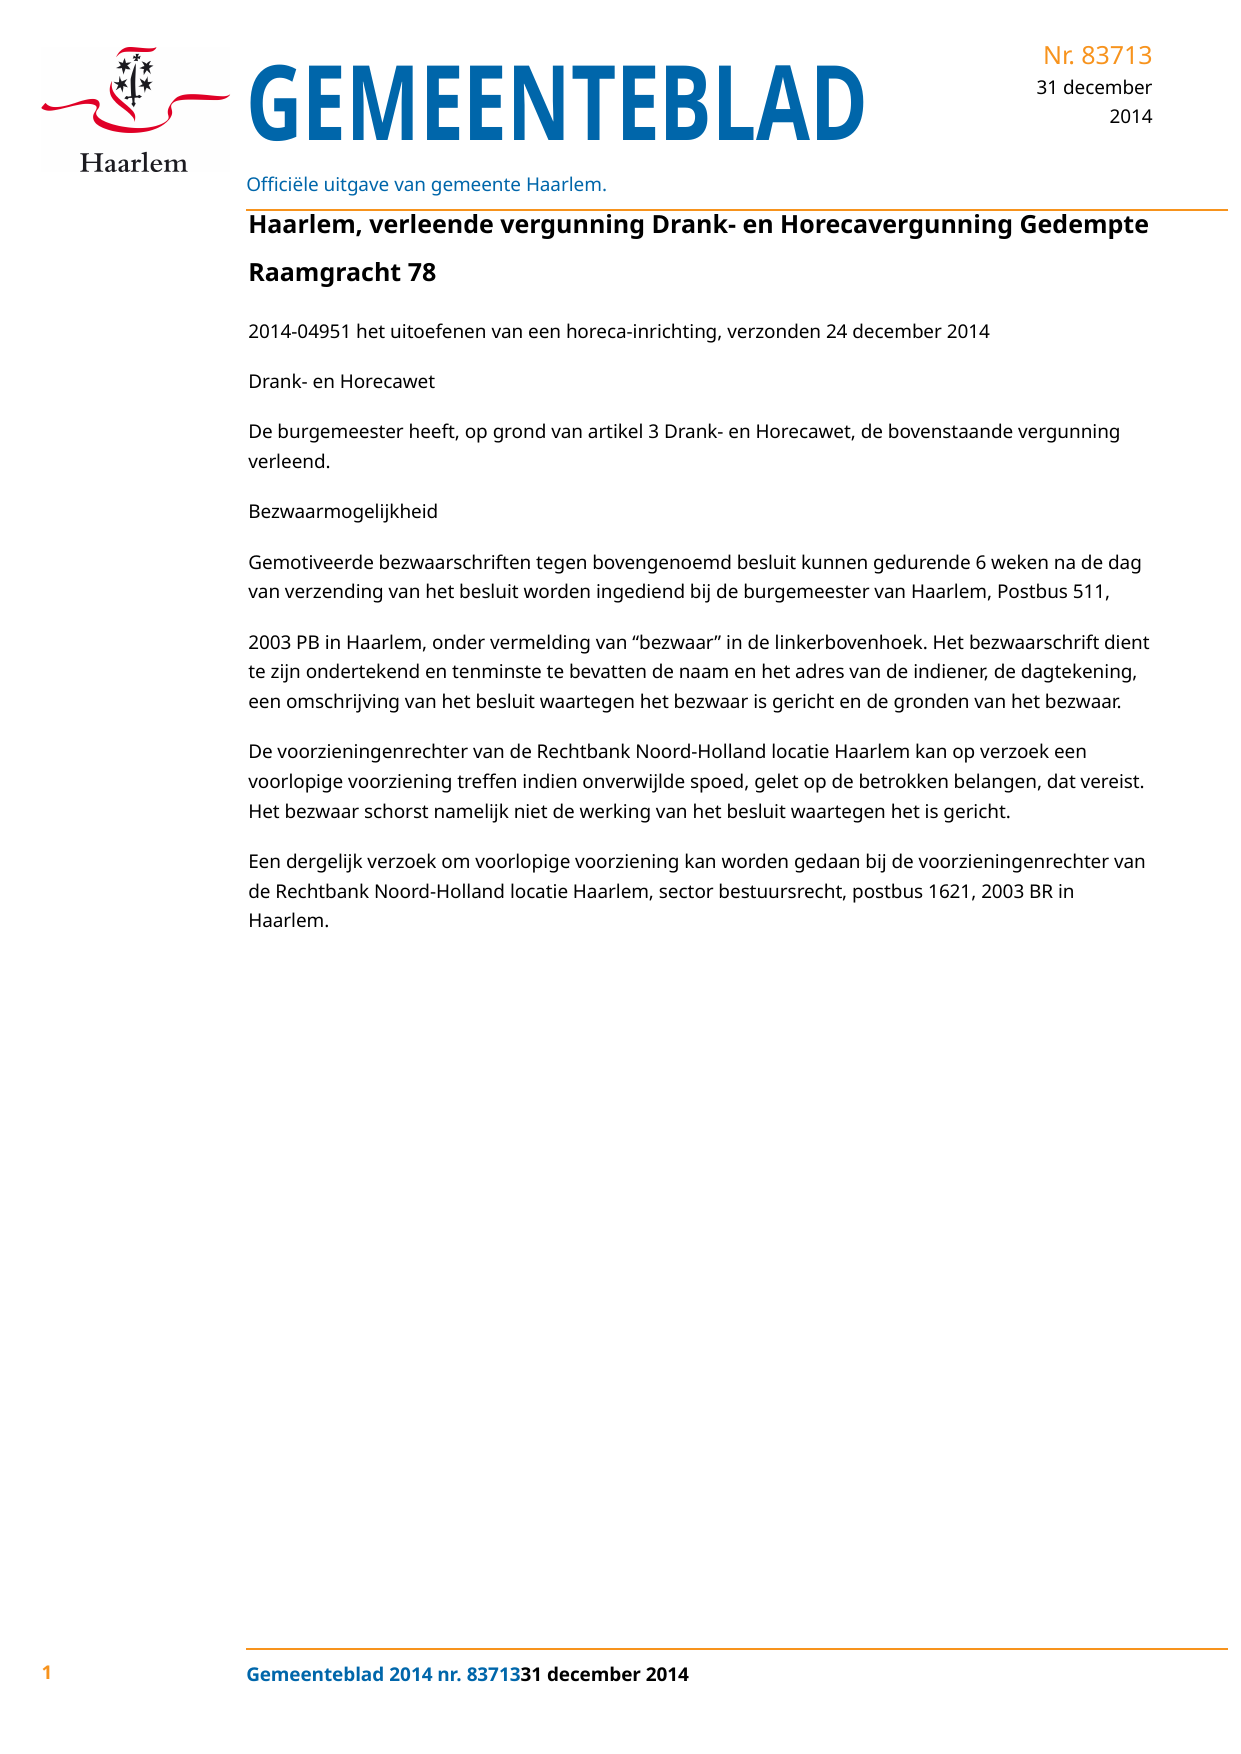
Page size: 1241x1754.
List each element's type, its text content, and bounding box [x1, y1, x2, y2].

text De burgemeester heeft, op grond van artikel 3 Drank- en Horecawet, de bovenstaande vergunning verleend. [248, 419, 1152, 474]
picture [41, 47, 231, 172]
text Drank- en Horecawet [248, 368, 1152, 394]
text Een dergelijk verzoek om voorlopige voorziening kan worden gedaan bij de voorzieningenrechter van de Rechtbank Noord-Holland locatie Haarlem, sector bestuursrecht, postbus 1621, 2003 BR in Haarlem. [248, 848, 1152, 933]
text Haarlem, verleende vergunning Drank- en Horecavergunning Gedempte Raamgracht 78 [248, 211, 1152, 288]
text Bezwaarmogelijkheid [248, 499, 1152, 524]
text De voorzieningenrechter van de Rechtbank Noord-Holland locatie Haarlem kan op verzoek een voorlopige voorziening treffen indien onverwijlde spoed, gelet op de betrokken belangen, dat vereist. Het bezwaar schorst namelijk niet de werking van het besluit waartegen het is gericht. [248, 739, 1152, 824]
text 2003 PB in Haarlem, onder vermelding van “bezwaar” in de linkerbovenhoek. Het bezwaarschrift dient te zijn ondertekend en tenminste te bevatten de naam en het adres van de indiener, de dagtekening, een omschrijving van het besluit waartegen het bezwaar is gericht en de gronden van het bezwaar. [248, 629, 1152, 714]
text 2014-04951 het uitoefenen van een horeca-inrichting, verzonden 24 december 2014 [248, 318, 1152, 344]
text Gemotiveerde bezwaarschriften tegen bovengenoemd besluit kunnen gedurende 6 weken na de dag van verzending van het besluit worden ingediend bij de burgemeester van Haarlem, Postbus 511, [248, 549, 1152, 604]
